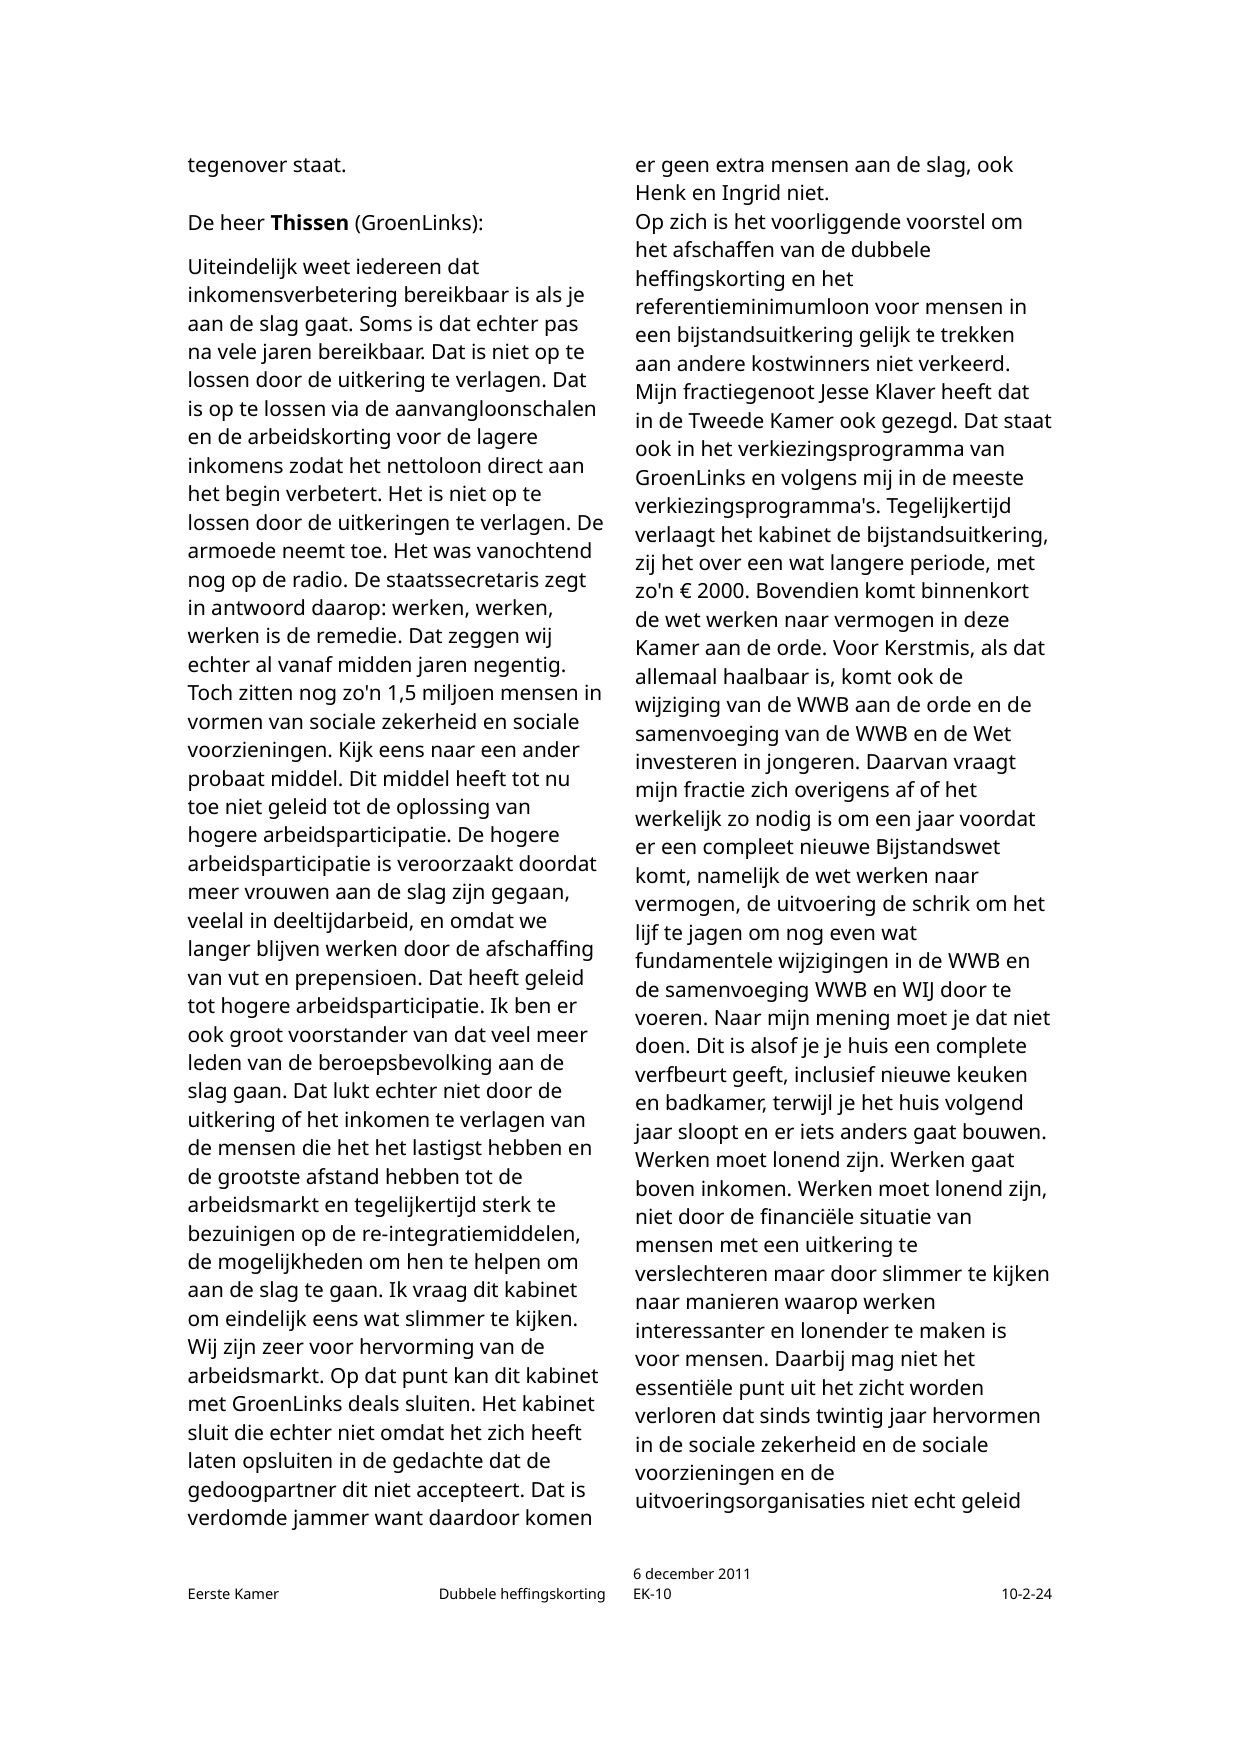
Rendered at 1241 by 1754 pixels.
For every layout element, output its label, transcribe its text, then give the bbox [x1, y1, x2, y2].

text er geen extra mensen aan de slag, ook Henk en Ingrid niet. [635, 150, 1053, 207]
text De heer Thissen (GroenLinks): [187, 208, 605, 237]
text Uiteindelijk weet iedereen dat inkomensverbetering bereikbaar is als je aan de slag gaat. Soms is dat echter pas na vele jaren bereikbaar. Dat is niet op te lossen door de uitkering te verlagen. Dat is op te lossen via de aanvangloonschalen en de arbeidskorting voor de lagere inkomens zodat het nettoloon direct aan het begin verbetert. Het is niet op te lossen door de uitkeringen te verlagen. De armoede neemt toe. Het was vanochtend nog op de radio. De staatssecretaris zegt in antwoord daarop: werken, werken, werken is de remedie. Dat zeggen wij echter al vanaf midden jaren negentig. Toch zitten nog zo'n 1,5 miljoen mensen in vormen van sociale zekerheid en sociale voorzieningen. Kijk eens naar een ander probaat middel. Dit middel heeft tot nu toe niet geleid tot de oplossing van hogere arbeidsparticipatie. De hogere arbeidsparticipatie is veroorzaakt doordat meer vrouwen aan de slag zijn gegaan, veelal in deeltijdarbeid, en omdat we langer blijven werken door de afschaffing van vut en prepensioen. Dat heeft geleid tot hogere arbeidsparticipatie. Ik ben er ook groot voorstander van dat veel meer leden van de beroepsbevolking aan de slag gaan. Dat lukt echter niet door de uitkering of het inkomen te verlagen van de mensen die het het lastigst hebben en de grootste afstand hebben tot de arbeidsmarkt en tegelijkertijd sterk te bezuinigen op de re-integratiemiddelen, de mogelijkheden om hen te helpen om aan de slag te gaan. Ik vraag dit kabinet om eindelijk eens wat slimmer te kijken. Wij zijn zeer voor hervorming van de arbeidsmarkt. Op dat punt kan dit kabinet met GroenLinks deals sluiten. Het kabinet sluit die echter niet omdat het zich heeft laten opsluiten in de gedachte dat de gedoogpartner dit niet accepteert. Dat is verdomde jammer want daardoor komen [187, 252, 605, 1532]
text Werken moet lonend zijn. Werken gaat boven inkomen. Werken moet lonend zijn, niet door de financiële situatie van mensen met een uitkering te verslechteren maar door slimmer te kijken naar manieren waarop werken interessanter en lonender te maken is voor mensen. Daarbij mag niet het essentiële punt uit het zicht worden verloren dat sinds twintig jaar hervormen in de sociale zekerheid en de sociale voorzieningen en de uitvoeringsorganisaties niet echt geleid [635, 1145, 1053, 1515]
text Op zich is het voorliggende voorstel om het afschaffen van de dubbele heffingskorting en het referentieminimumloon voor mensen in een bijstandsuitkering gelijk te trekken aan andere kostwinners niet verkeerd. Mijn fractiegenoot Jesse Klaver heeft dat in de Tweede Kamer ook gezegd. Dat staat ook in het verkiezingsprogramma van GroenLinks en volgens mij in de meeste verkiezingsprogramma's. Tegelijkertijd verlaagt het kabinet de bijstandsuitkering, zij het over een wat langere periode, met zo'n € 2000. Bovendien komt binnenkort de wet werken naar vermogen in deze Kamer aan de orde. Voor Kerstmis, als dat allemaal haalbaar is, komt ook de wijziging van de WWB aan de orde en de samenvoeging van de WWB en de Wet investeren in jongeren. Daarvan vraagt mijn fractie zich overigens af of het werkelijk zo nodig is om een jaar voordat er een compleet nieuwe Bijstandswet komt, namelijk de wet werken naar vermogen, de uitvoering de schrik om het lijf te jagen om nog even wat fundamentele wijzigingen in de WWB en de samenvoeging WWB en WIJ door te voeren. Naar mijn mening moet je dat niet doen. Dit is alsof je je huis een complete verfbeurt geeft, inclusief nieuwe keuken en badkamer, terwijl je het huis volgend jaar sloopt en er iets anders gaat bouwen. [635, 207, 1053, 1145]
text tegenover staat. [187, 150, 605, 178]
